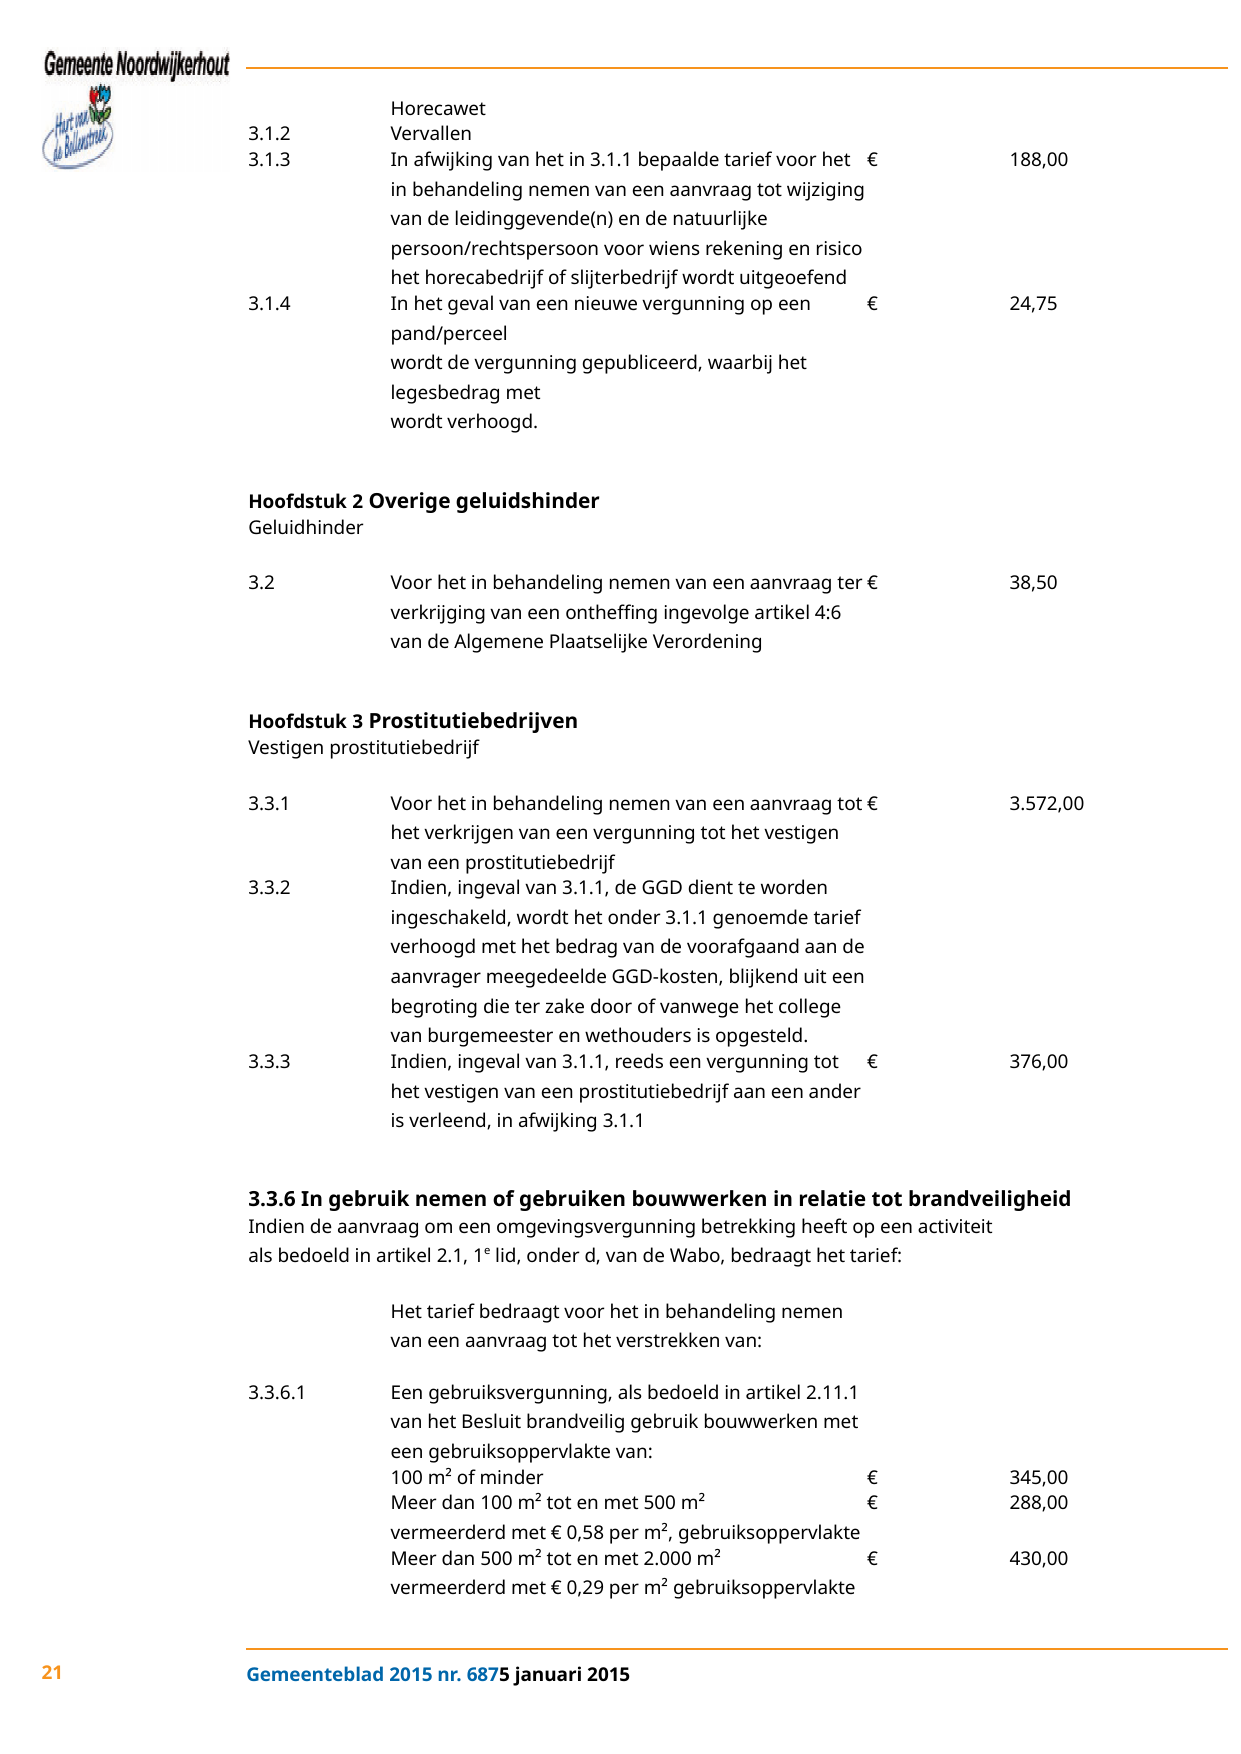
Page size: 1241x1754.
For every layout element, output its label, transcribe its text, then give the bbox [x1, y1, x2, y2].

text Hoofdstuk 2 Overige geluidshinder [248, 486, 1152, 514]
table_cell 3.3.2 [248, 875, 390, 1048]
table_cell € [867, 290, 1009, 434]
table_header Het tarief bedraagt voor het in behandeling nemen van een aanvraag tot het verstrekken van: [390, 1298, 867, 1353]
table_header [867, 95, 1009, 121]
table_cell 430,00 [1009, 1545, 1152, 1600]
table_header 3.572,00 [1009, 790, 1152, 874]
table_cell Een gebruiksvergunning, als bedoeld in artikel 2.11.1 van het Besluit brandveilig gebruik bouwwerken met een gebruiksoppervlakte van: [390, 1379, 867, 1464]
table_cell € [867, 1545, 1009, 1600]
table_cell Indien, ingeval van 3.1.1, de GGD dient te worden ingeschakeld, wordt het onder 3.1.1 genoemde tarief verhoogd met het bedrag van de voorafgaand aan de aanvrager meegedeelde GGD-kosten, blijkend uit een begroting die ter zake door of vanwege het college van burgemeester en wethouders is opgesteld. [390, 875, 867, 1048]
table_cell Meer dan 500 m² tot en met 2.000 m² vermeerderd met € 0,29 per m² gebruiksoppervlakte [390, 1545, 867, 1600]
table_cell 376,00 [1009, 1048, 1152, 1133]
table_cell [248, 1353, 390, 1379]
table_cell 3.1.4 [248, 290, 390, 434]
text Hoofdstuk 3 Prostitutiebedrijven [248, 706, 1152, 734]
table_cell [1009, 121, 1152, 146]
picture [41, 47, 231, 172]
table_cell [248, 1464, 390, 1489]
table_header [867, 1298, 1009, 1353]
table_cell 3.1.2 [248, 121, 390, 146]
table_cell [390, 1353, 867, 1379]
table_cell € [867, 1048, 1009, 1133]
table_header [248, 1298, 390, 1353]
table_header 38,50 [1009, 570, 1152, 654]
table_cell Meer dan 100 m² tot en met 500 m² vermeerderd met € 0,58 per m², gebruiksoppervlakte [390, 1490, 867, 1545]
table_cell 3.1.3 [248, 146, 390, 290]
table_cell 3.3.6.1 [248, 1379, 390, 1464]
table_cell [1009, 875, 1152, 1048]
table_header Horecawet [390, 95, 867, 121]
text Indien de aanvraag om een omgevingsvergunning betrekking heeft op een activiteit [248, 1213, 1152, 1239]
table_header [1009, 1298, 1152, 1353]
table_cell [248, 1545, 390, 1600]
table_cell 3.3.3 [248, 1048, 390, 1133]
table_cell In afwijking van het in 3.1.1 bepaalde tarief voor het in behandeling nemen van een aanvraag tot wijziging van de leidinggevende(n) en de natuurlijke persoon/rechtspersoon voor wiens rekening en risico het horecabedrijf of slijterbedrijf wordt uitgeoefend [390, 146, 867, 290]
table_cell [1009, 1353, 1152, 1379]
table_header [248, 95, 390, 121]
table_cell € [867, 1490, 1009, 1545]
table_cell € [867, 146, 1009, 290]
table_header € [867, 790, 1009, 874]
table_header Voor het in behandeling nemen van een aanvraag tot het verkrijgen van een vergunning tot het vestigen van een prostitutiebedrijf [390, 790, 867, 874]
table_cell Vervallen [390, 121, 867, 146]
text 3.3.6 In gebruik nemen of gebruiken bouwwerken in relatie tot brandveiligheid [248, 1184, 1152, 1213]
table_cell € [867, 1464, 1009, 1489]
table_header 3.3.1 [248, 790, 390, 874]
text Geluidhinder [248, 514, 1152, 540]
table_cell [867, 1379, 1009, 1464]
table_cell [867, 875, 1009, 1048]
table_header [1009, 95, 1152, 121]
table_cell [867, 121, 1009, 146]
table_cell 188,00 [1009, 146, 1152, 290]
table_header Voor het in behandeling nemen van een aanvraag ter verkrijging van een ontheffing ingevolge artikel 4:6 van de Algemene Plaatselijke Verordening [390, 570, 867, 654]
text als bedoeld in artikel 2.1, 1e lid, onder d, van de Wabo, bedraagt het tarief: [248, 1243, 1152, 1268]
table_cell [1009, 1379, 1152, 1464]
table_cell [867, 1353, 1009, 1379]
table_cell [248, 1490, 390, 1545]
table_cell In het geval van een nieuwe vergunning op een pand/perceel wordt de vergunning gepubliceerd, waarbij het legesbedrag met wordt verhoogd. [390, 290, 867, 434]
table_cell 100 m² of minder [390, 1464, 867, 1489]
table_cell 24,75 [1009, 290, 1152, 434]
table_header € [867, 570, 1009, 654]
table_cell Indien, ingeval van 3.1.1, reeds een vergunning tot het vestigen van een prostitutiebedrijf aan een ander is verleend, in afwijking 3.1.1 [390, 1048, 867, 1133]
text Vestigen prostitutiebedrijf [248, 734, 1152, 760]
table_cell 288,00 [1009, 1490, 1152, 1545]
table_header 3.2 [248, 570, 390, 654]
table_cell 345,00 [1009, 1464, 1152, 1489]
